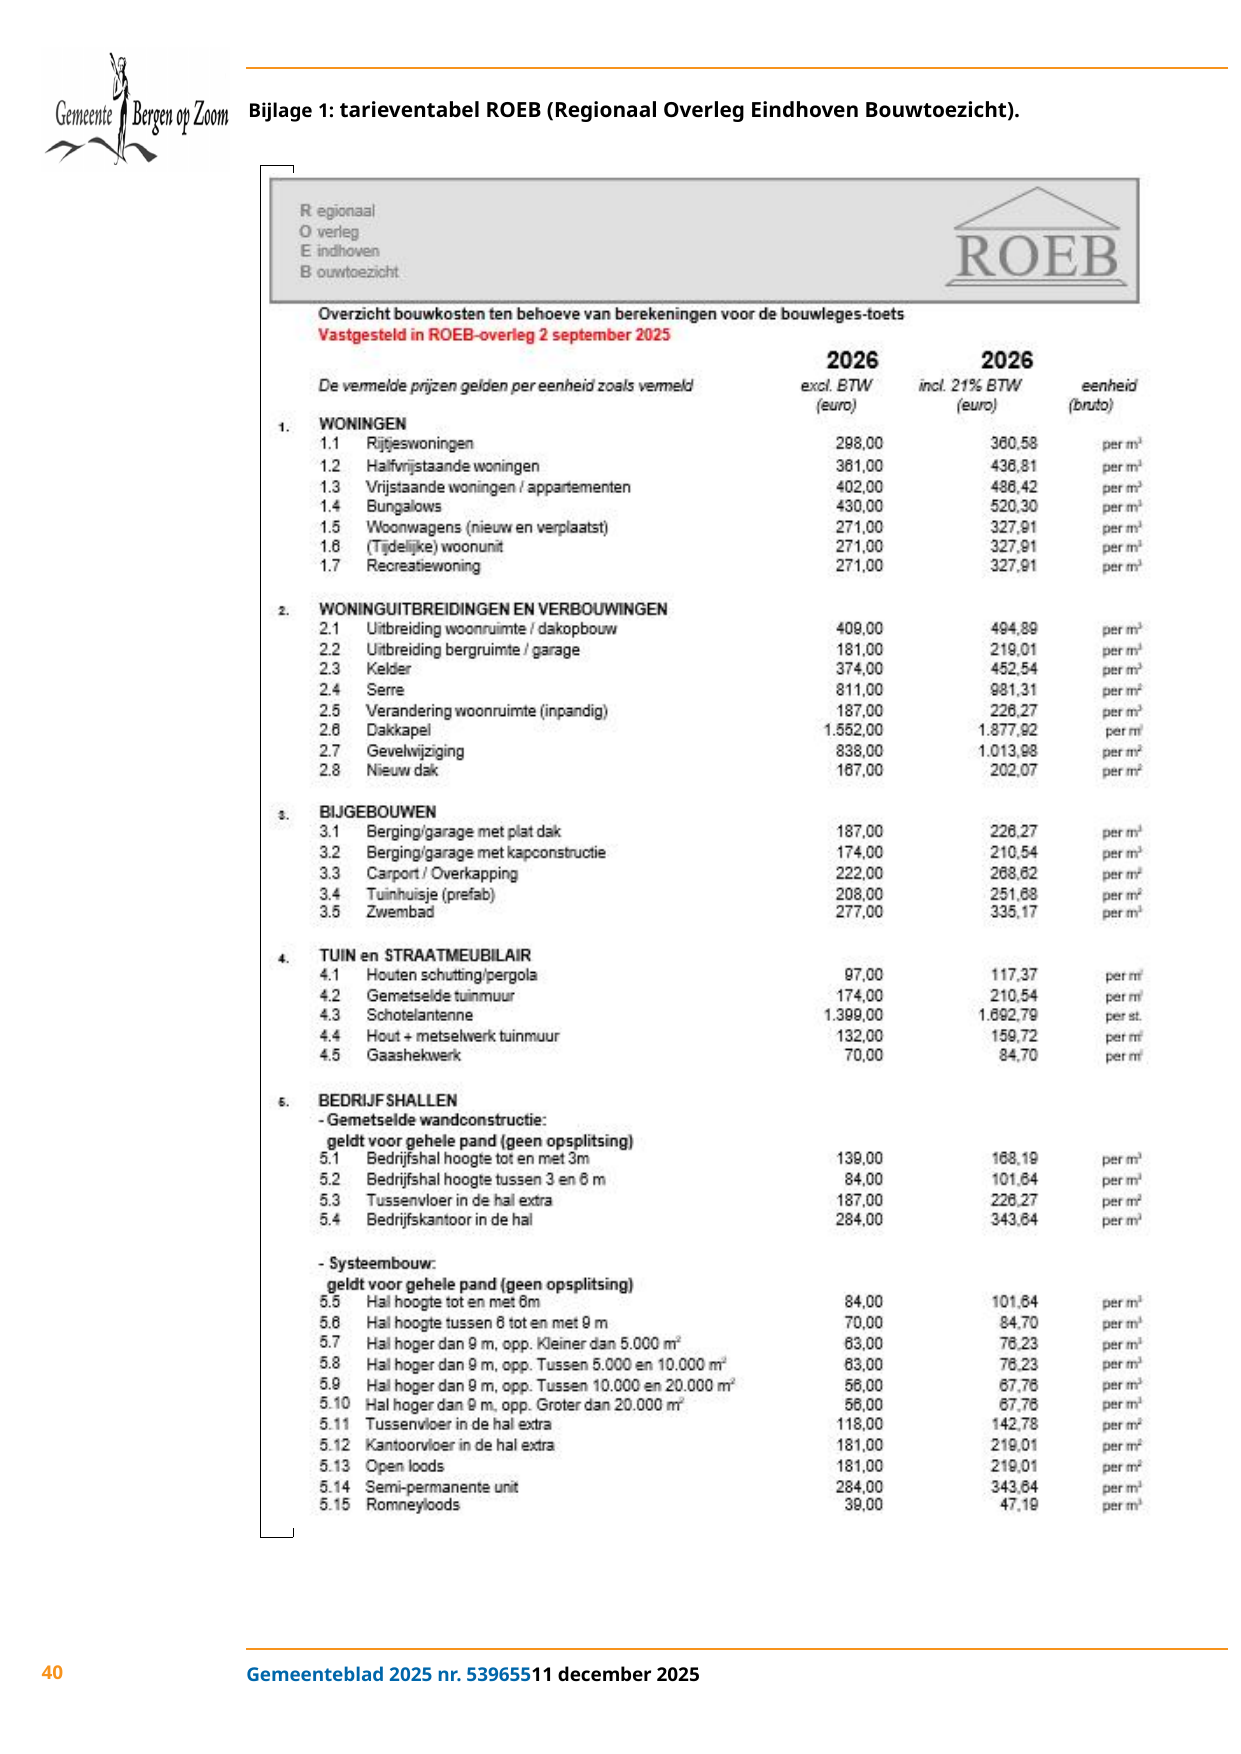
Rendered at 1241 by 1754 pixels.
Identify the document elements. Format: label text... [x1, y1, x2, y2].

picture [268, 173, 1168, 1528]
text Bijlage 1: tarieventabel ROEB (Regionaal Overleg Eindhoven Bouwtoezicht). [248, 95, 1152, 123]
picture [41, 47, 231, 172]
